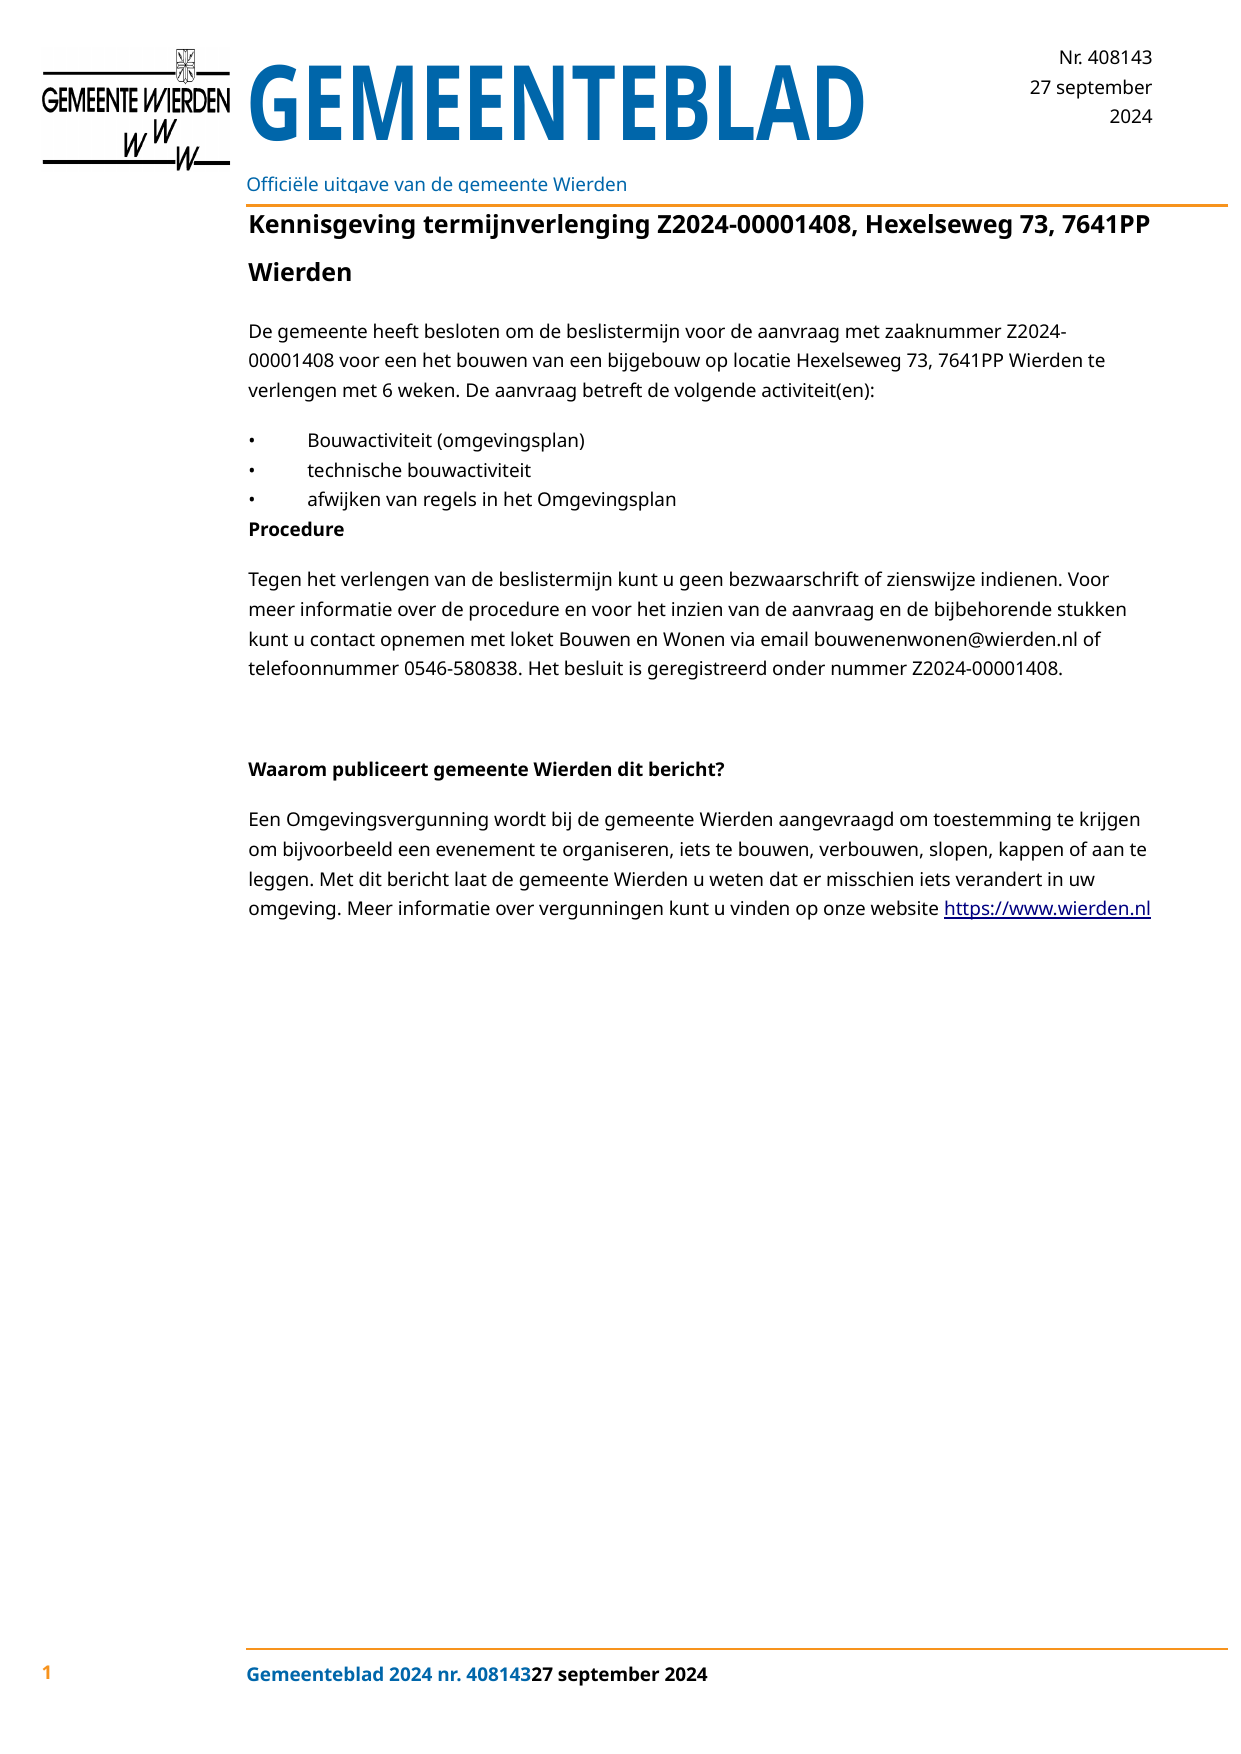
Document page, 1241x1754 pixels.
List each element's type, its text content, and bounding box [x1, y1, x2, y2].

list Bouwactiviteit (omgevingsplan) [248, 427, 1152, 453]
text Kennisgeving termijnverlenging Z2024-00001408, Hexelseweg 73, 7641PP Wierden [248, 207, 1152, 288]
text Waarom publiceert gemeente Wierden dit bericht? [248, 756, 1152, 782]
list technische bouwactiviteit [248, 457, 1152, 483]
text Een Omgevingsvergunning wordt bij de gemeente Wierden aangevraagd om toestemming te krijgen om bijvoorbeeld een evenement te organiseren, iets te bouwen, verbouwen, slopen, kappen of aan te leggen. Met dit bericht laat de gemeente Wierden u weten dat er misschien iets verandert in uw omgeving. Meer informatie over vergunningen kunt u vinden op onze website https://www.wierden.nl [248, 807, 1152, 921]
list afwijken van regels in het Omgevingsplan [248, 487, 1152, 512]
text De gemeente heeft besloten om de beslistermijn voor de aanvraag met zaaknummer Z2024-00001408 voor een het bouwen van een bijgebouw op locatie Hexelseweg 73, 7641PP Wierden te verlengen met 6 weken. De aanvraag betreft de volgende activiteit(en): [248, 318, 1152, 403]
text Tegen het verlengen van de beslistermijn kunt u geen bezwaarschrift of zienswijze indienen. Voor meer informatie over de procedure en voor het inzien van de aanvraag en de bijbehorende stukken kunt u contact opnemen met loket Bouwen en Wonen via email bouwenenwonen@wierden.nl of telefoonnummer 0546-580838. Het besluit is geregistreerd onder nummer Z2024-00001408. [248, 567, 1152, 681]
text Procedure [248, 516, 1152, 542]
picture [41, 47, 231, 172]
